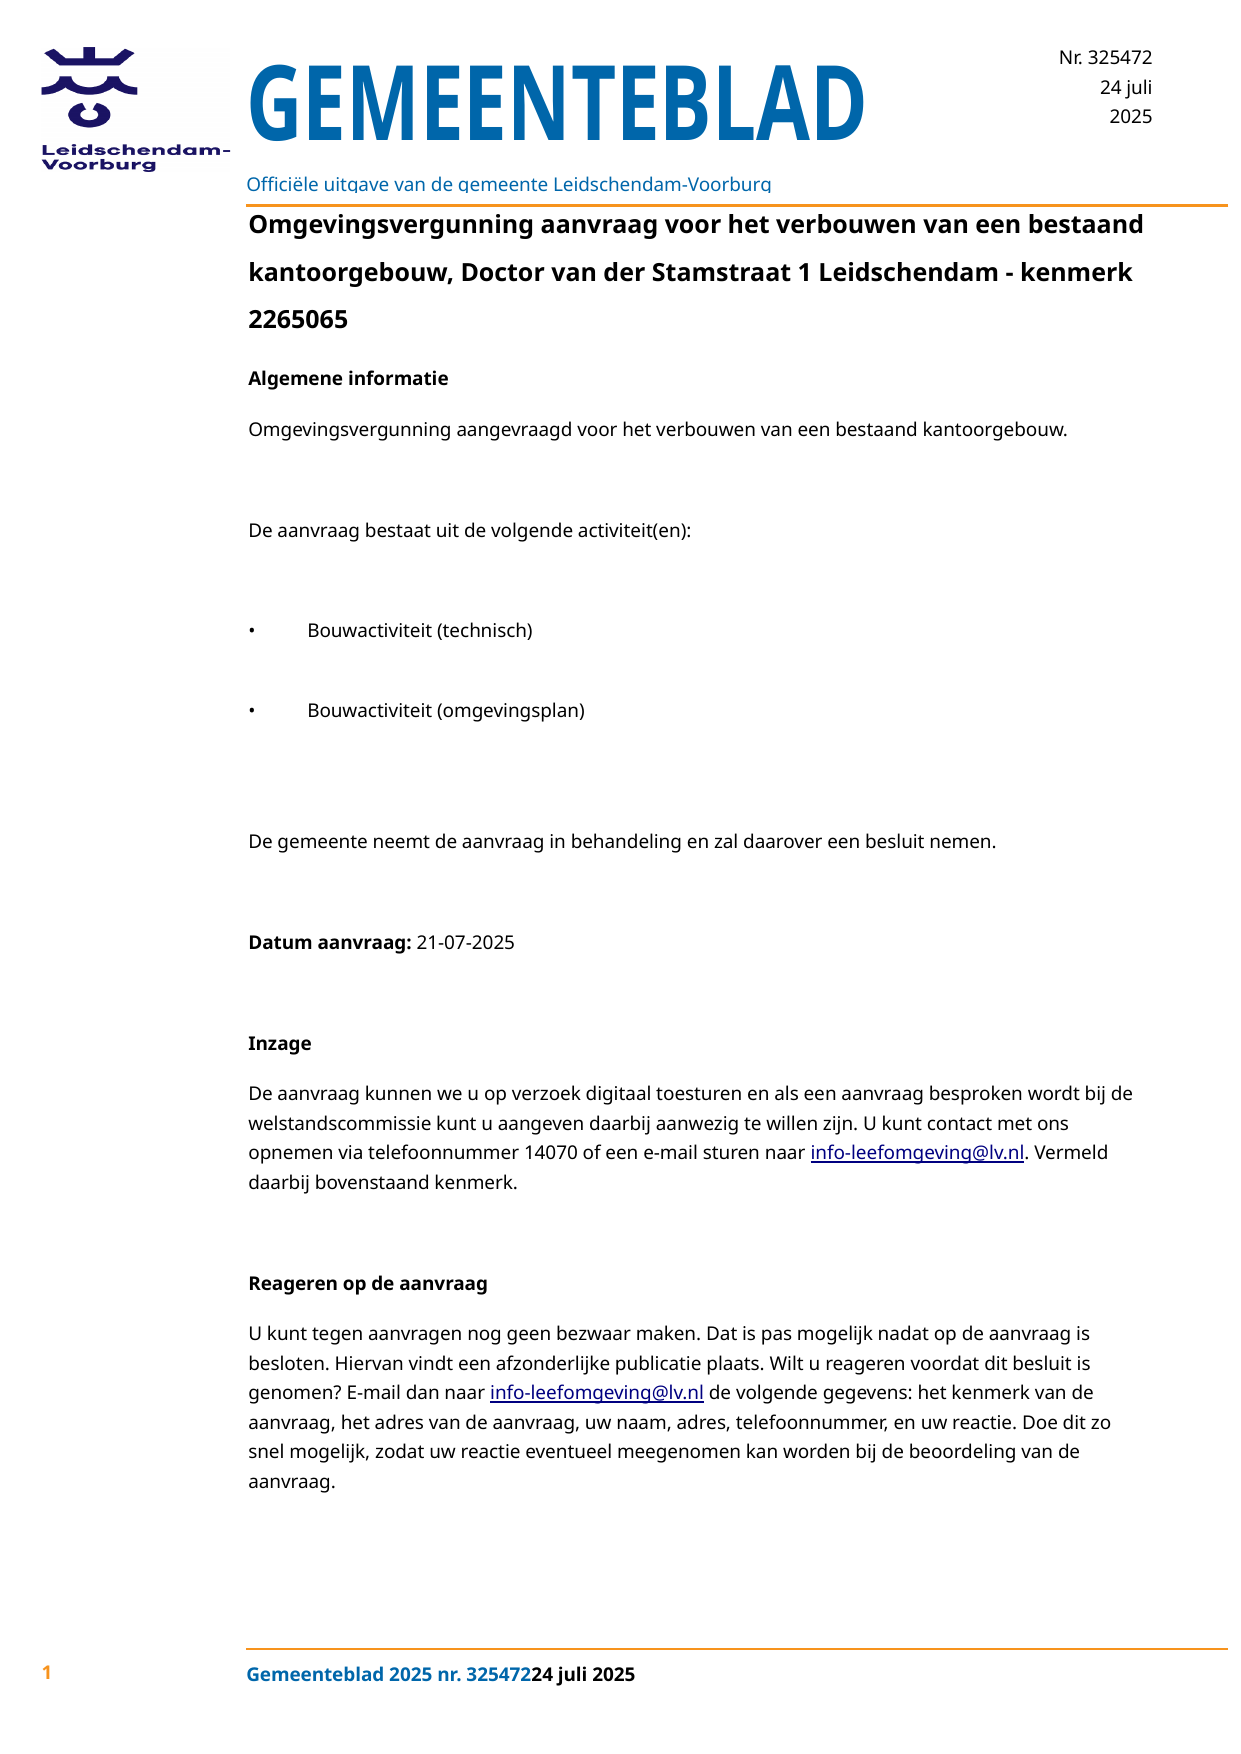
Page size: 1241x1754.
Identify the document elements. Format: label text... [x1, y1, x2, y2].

text De aanvraag kunnen we u op verzoek digitaal toesturen en als een aanvraag besproken wordt bij de welstandscommissie kunt u aangeven daarbij aanwezig te willen zijn. U kunt contact met ons opnemen via telefoonnummer 14070 of een e-mail sturen naar info-leefomgeving@lv.nl. Vermeld daarbij bovenstaand kenmerk. [248, 1080, 1152, 1194]
text Algemene informatie [248, 366, 1152, 391]
text Inzage [248, 1030, 1152, 1055]
text U kunt tegen aanvragen nog geen bezwaar maken. Dat is pas mogelijk nadat op de aanvraag is besloten. Hiervan vindt een afzonderlijke publicatie plaats. Wilt u reageren voordat dit besluit is genomen? E-mail dan naar info-leefomgeving@lv.nl de volgende gegevens: het kenmerk van de aanvraag, het adres van de aanvraag, uw naam, adres, telefoonnummer, en uw reactie. Doe dit zo snel mogelijk, zodat uw reactie eventueel meegenomen kan worden bij de beoordeling van de aanvraag. [248, 1320, 1152, 1494]
text Omgevingsvergunning aangevraagd voor het verbouwen van een bestaand kantoorgebouw. [248, 416, 1152, 442]
text Reageren op de aanvraag [248, 1270, 1152, 1295]
text Omgevingsvergunning aanvraag voor het verbouwen van een bestaand kantoorgebouw, Doctor van der Stamstraat 1 Leidschendam - kenmerk 2265065 [248, 207, 1152, 336]
text Datum aanvraag: 21-07-2025 [248, 929, 1152, 954]
picture [41, 47, 231, 172]
text De aanvraag bestaat uit de volgende activiteit(en): [248, 517, 1152, 542]
list Bouwactiviteit (omgevingsplan) [248, 698, 1152, 723]
text De gemeente neemt de aanvraag in behandeling en zal daarover een besluit nemen. [248, 828, 1152, 854]
list Bouwactiviteit (technisch) [248, 618, 1152, 643]
